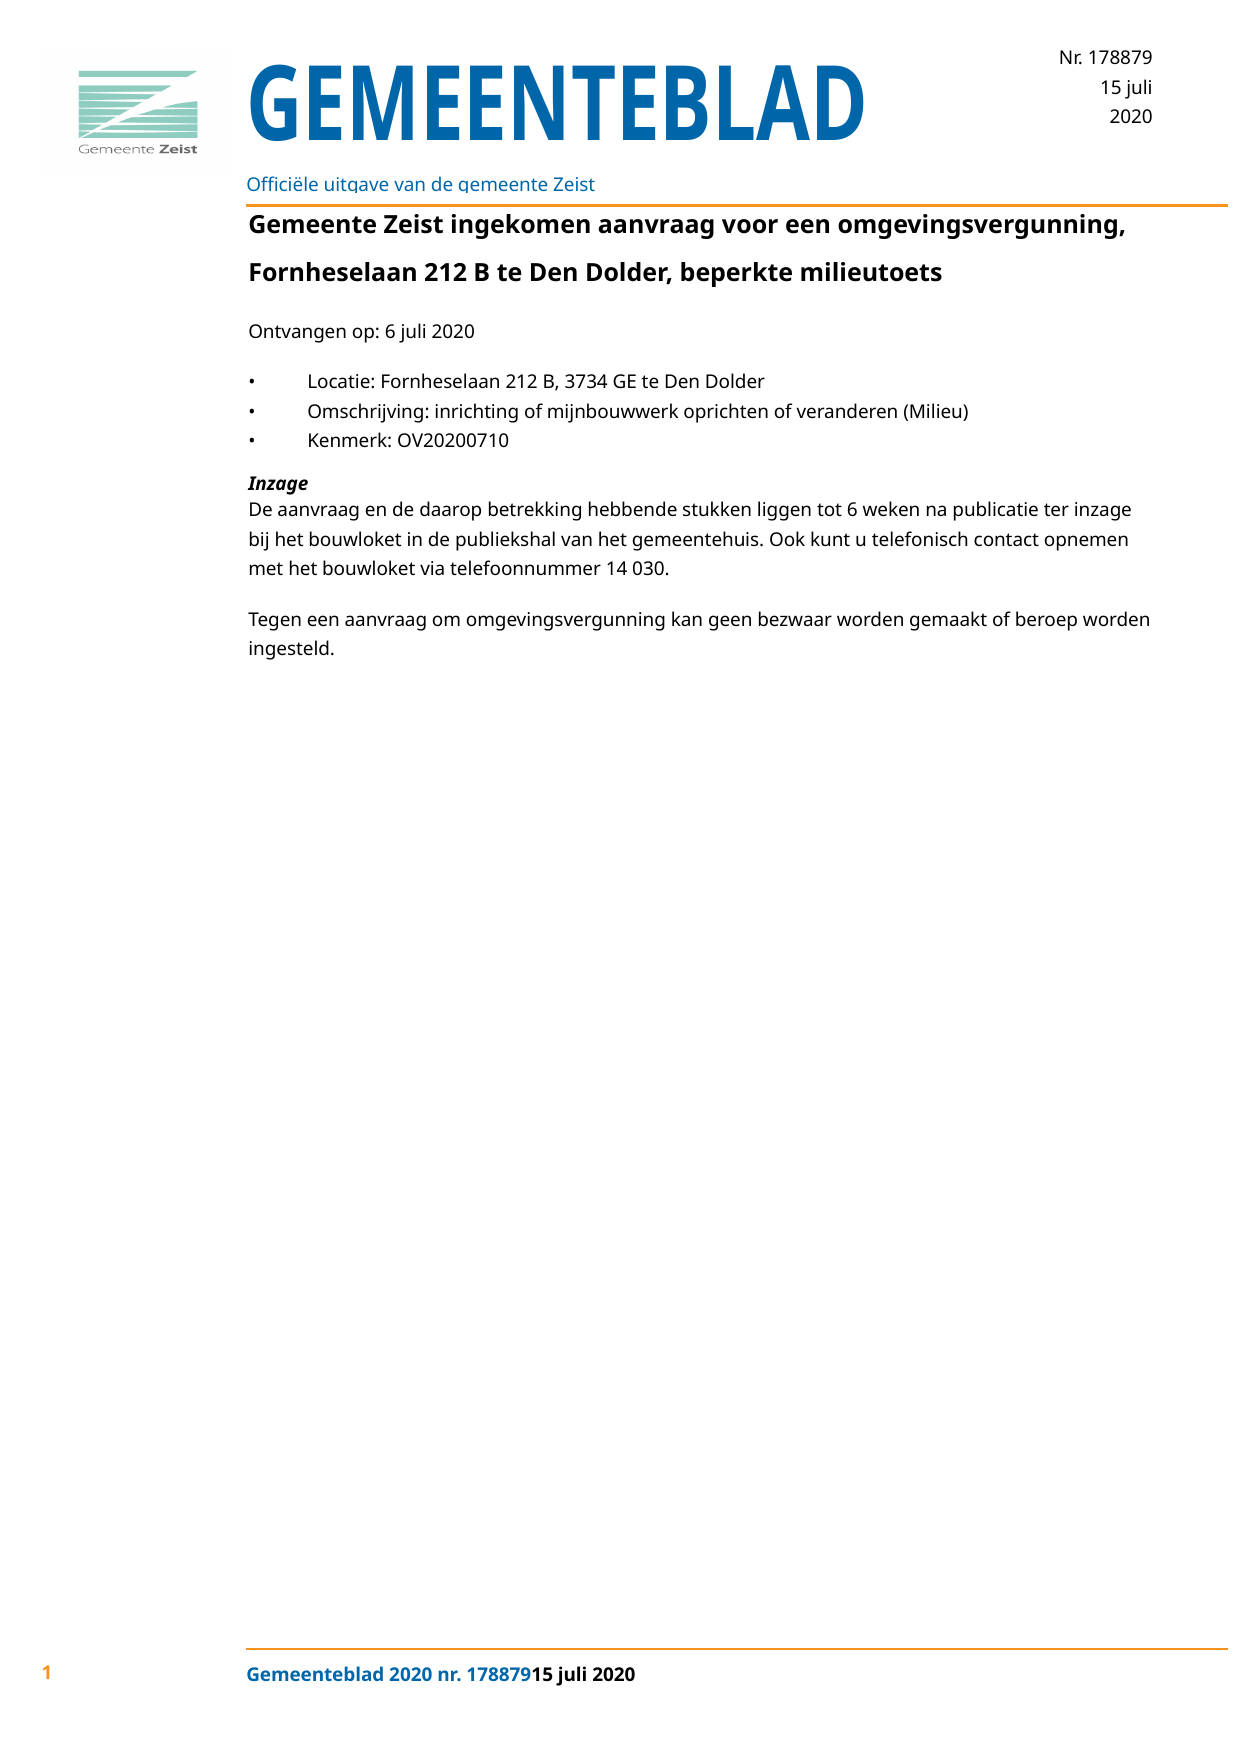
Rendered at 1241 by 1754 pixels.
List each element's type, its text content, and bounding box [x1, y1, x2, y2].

text De aanvraag en de daarop betrekking hebbende stukken liggen tot 6 weken na publicatie ter inzage bij het bouwloket in de publiekshal van het gemeentehuis. Ook kunt u telefonisch contact opnemen met het bouwloket via telefoonnummer 14 030. [248, 496, 1152, 581]
picture [41, 47, 231, 172]
list Kenmerk: OV20200710 [248, 427, 1152, 453]
text Inzage [248, 471, 1152, 496]
text Tegen een aanvraag om omgevingsvergunning kan geen bezwaar worden gemaakt of beroep worden ingesteld. [248, 606, 1152, 661]
list Omschrijving: inrichting of mijnbouwwerk oprichten of veranderen (Milieu) [248, 398, 1152, 424]
text Gemeente Zeist ingekomen aanvraag voor een omgevingsvergunning, Fornheselaan 212 B te Den Dolder, beperkte milieutoets [248, 207, 1152, 288]
text Ontvangen op: 6 juli 2020 [248, 318, 1152, 344]
list Locatie: Fornheselaan 212 B, 3734 GE te Den Dolder [248, 368, 1152, 394]
